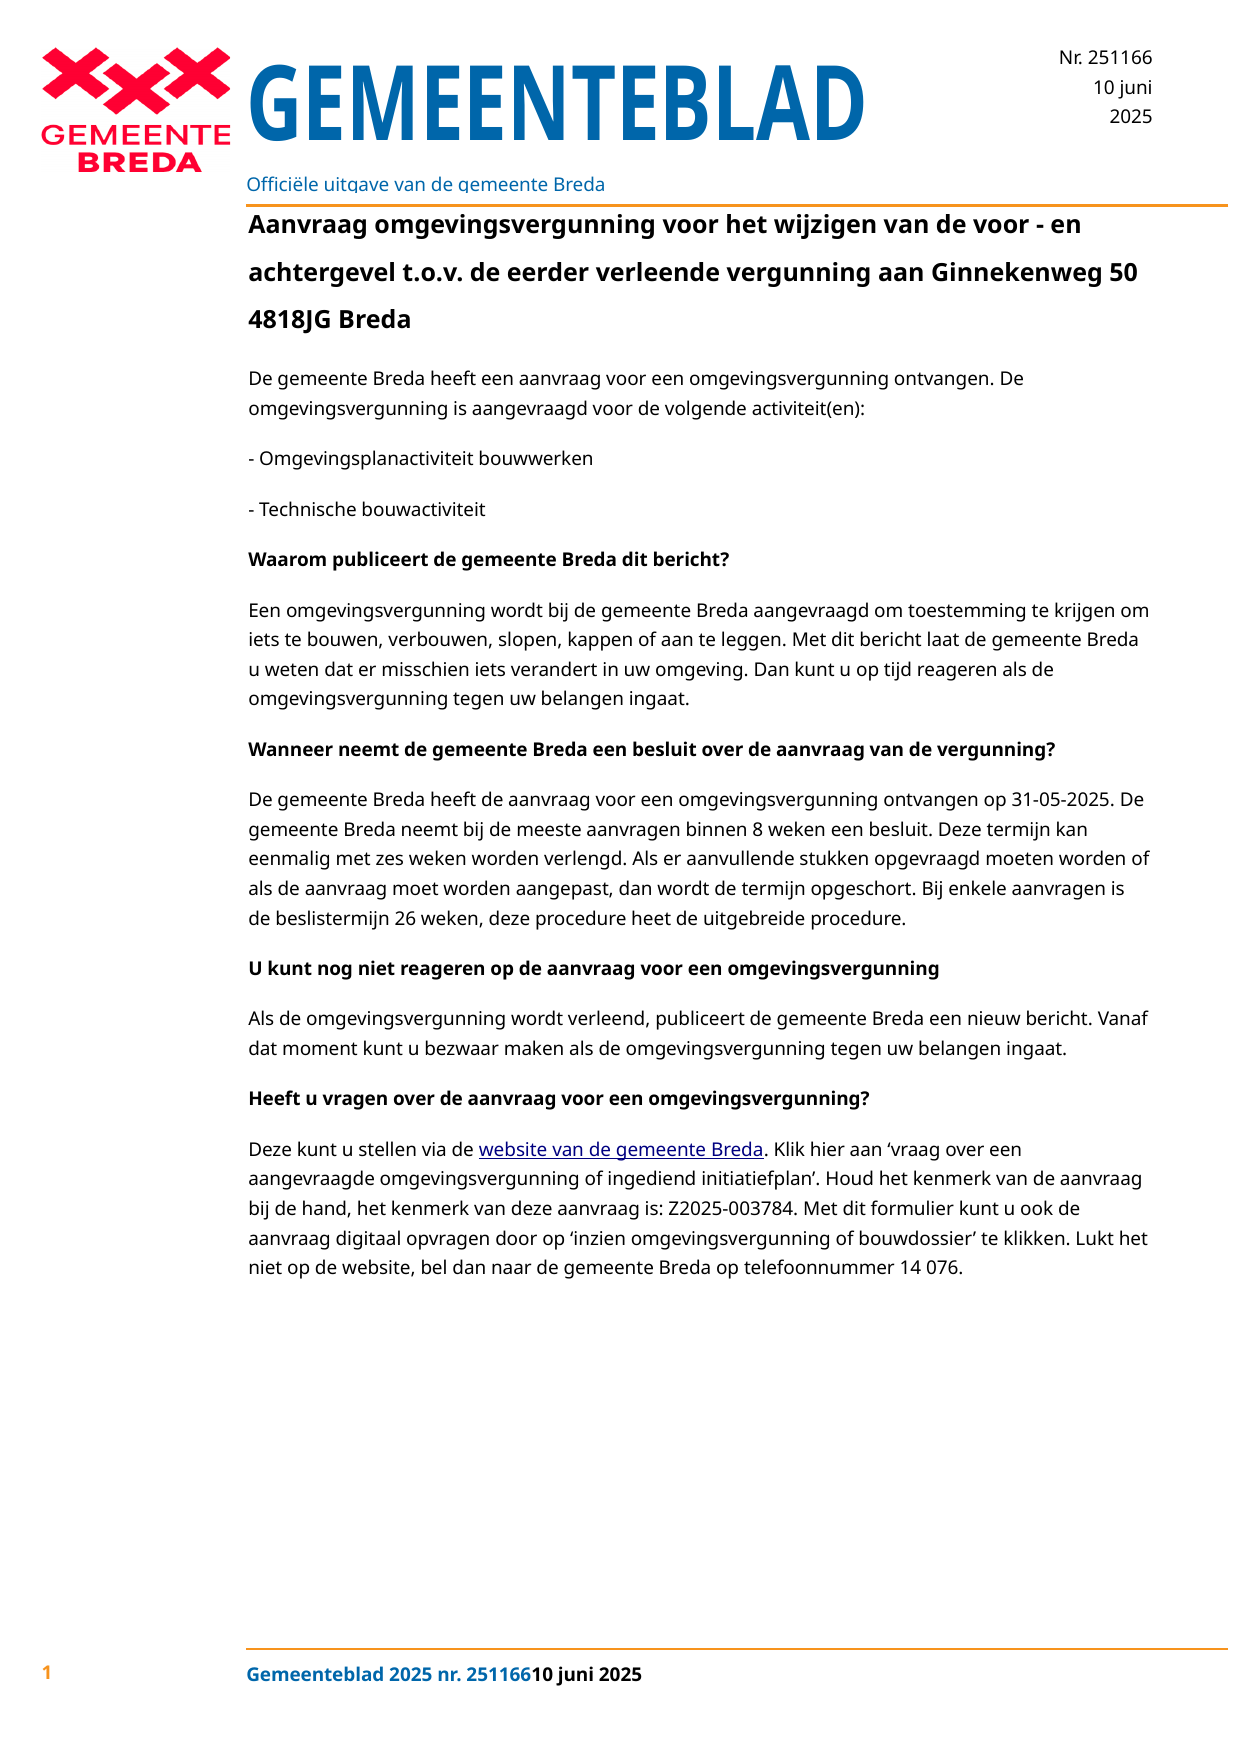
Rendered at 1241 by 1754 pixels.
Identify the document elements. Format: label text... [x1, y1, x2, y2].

text Een omgevingsvergunning wordt bij de gemeente Breda aangevraagd om toestemming te krijgen om iets te bouwen, verbouwen, slopen, kappen of aan te leggen. Met dit bericht laat de gemeente Breda u weten dat er misschien iets verandert in uw omgeving. Dan kunt u op tijd reageren als de omgevingsvergunning tegen uw belangen ingaat. [248, 597, 1152, 711]
text U kunt nog niet reageren op de aanvraag voor een omgevingsvergunning [248, 955, 1152, 981]
text Als de omgevingsvergunning wordt verleend, publiceert de gemeente Breda een nieuw bericht. Vanaf dat moment kunt u bezwaar maken als de omgevingsvergunning tegen uw belangen ingaat. [248, 1006, 1152, 1061]
picture [41, 47, 231, 172]
text Wanneer neemt de gemeente Breda een besluit over de aanvraag van de vergunning? [248, 736, 1152, 762]
text De gemeente Breda heeft een aanvraag voor een omgevingsvergunning ontvangen. De omgevingsvergunning is aangevraagd voor de volgende activiteit(en): [248, 366, 1152, 421]
text - Technische bouwactiviteit [248, 496, 1152, 522]
text Waarom publiceert de gemeente Breda dit bericht? [248, 546, 1152, 572]
text Heeft u vragen over de aanvraag voor een omgevingsvergunning? [248, 1086, 1152, 1111]
text - Omgevingsplanactiviteit bouwwerken [248, 446, 1152, 471]
text Deze kunt u stellen via de website van de gemeente Breda. Klik hier aan ‘vraag over een aangevraagde omgevingsvergunning of ingediend initiatiefplan’. Houd het kenmerk van de aanvraag bij de hand, het kenmerk van deze aanvraag is: Z2025-003784. Met dit formulier kunt u ook de aanvraag digitaal opvragen door op ‘inzien omgevingsvergunning of bouwdossier’ te klikken. Lukt het niet op de website, bel dan naar de gemeente Breda op telefoonnummer 14 076. [248, 1136, 1152, 1280]
text De gemeente Breda heeft de aanvraag voor een omgevingsvergunning ontvangen op 31-05-2025. De gemeente Breda neemt bij de meeste aanvragen binnen 8 weken een besluit. Deze termijn kan eenmalig met zes weken worden verlengd. Als er aanvullende stukken opgevraagd moeten worden of als de aanvraag moet worden aangepast, dan wordt de termijn opgeschort. Bij enkele aanvragen is de beslistermijn 26 weken, deze procedure heet de uitgebreide procedure. [248, 786, 1152, 930]
text Aanvraag omgevingsvergunning voor het wijzigen van de voor - en achtergevel t.o.v. de eerder verleende vergunning aan Ginnekenweg 50 4818JG Breda [248, 207, 1152, 336]
